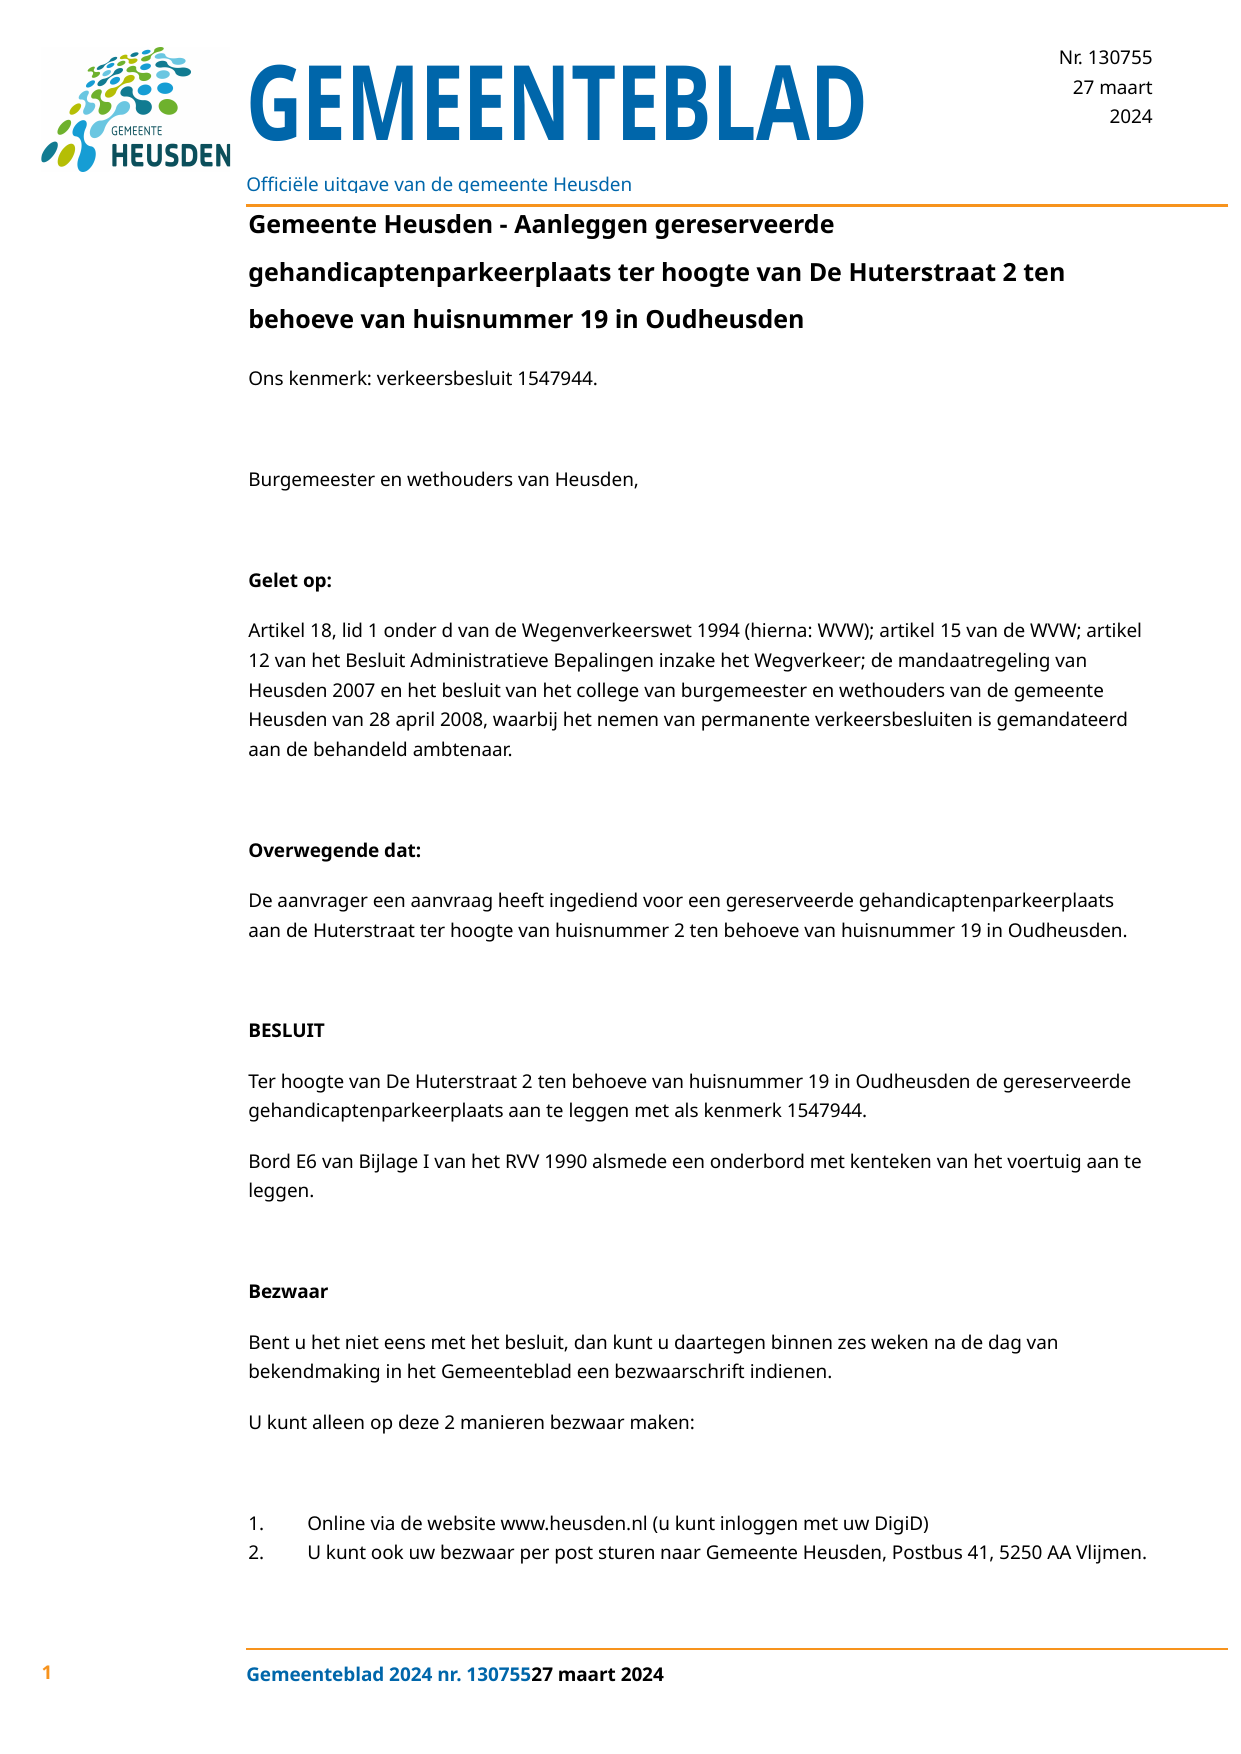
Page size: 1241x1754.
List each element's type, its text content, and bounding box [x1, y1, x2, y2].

text BESLUIT [248, 1018, 1152, 1043]
text Bezwaar [248, 1278, 1152, 1304]
list U kunt ook uw bezwaar per post sturen naar Gemeente Heusden, Postbus 41, 5250 AA Vlijmen. [248, 1539, 1152, 1565]
text Gemeente Heusden - Aanleggen gereserveerde gehandicaptenparkeerplaats ter hoogte van De Huterstraat 2 ten behoeve van huisnummer 19 in Oudheusden [248, 207, 1152, 336]
text Gelet op: [248, 567, 1152, 593]
text Bord E6 van Bijlage I van het RVV 1990 alsmede een onderbord met kenteken van het voertuig aan te leggen. [248, 1148, 1152, 1203]
text Burgemeester en wethouders van Heusden, [248, 466, 1152, 492]
text Overwegende dat: [248, 837, 1152, 862]
text De aanvrager een aanvraag heeft ingediend voor een gereserveerde gehandicaptenparkeerplaats aan de Huterstraat ter hoogte van huisnummer 2 ten behoeve van huisnummer 19 in Oudheusden. [248, 887, 1152, 942]
picture [41, 47, 231, 172]
text Ons kenmerk: verkeersbesluit 1547944. [248, 366, 1152, 391]
list Online via de website www.heusden.nl (u kunt inloggen met uw DigiD) [248, 1510, 1152, 1535]
text U kunt alleen op deze 2 manieren bezwaar maken: [248, 1409, 1152, 1434]
text Bent u het niet eens met het besluit, dan kunt u daartegen binnen zes weken na de dag van bekendmaking in het Gemeenteblad een bezwaarschrift indienen. [248, 1329, 1152, 1384]
text Ter hoogte van De Huterstraat 2 ten behoeve van huisnummer 19 in Oudheusden de gereserveerde gehandicaptenparkeerplaats aan te leggen met als kenmerk 1547944. [248, 1068, 1152, 1123]
text Artikel 18, lid 1 onder d van de Wegenverkeerswet 1994 (hierna: WVW); artikel 15 van de WVW; artikel 12 van het Besluit Administratieve Bepalingen inzake het Wegverkeer; de mandaatregeling van Heusden 2007 en het besluit van het college van burgemeester en wethouders van de gemeente Heusden van 28 april 2008, waarbij het nemen van permanente verkeersbesluiten is gemandateerd aan de behandeld ambtenaar. [248, 618, 1152, 762]
